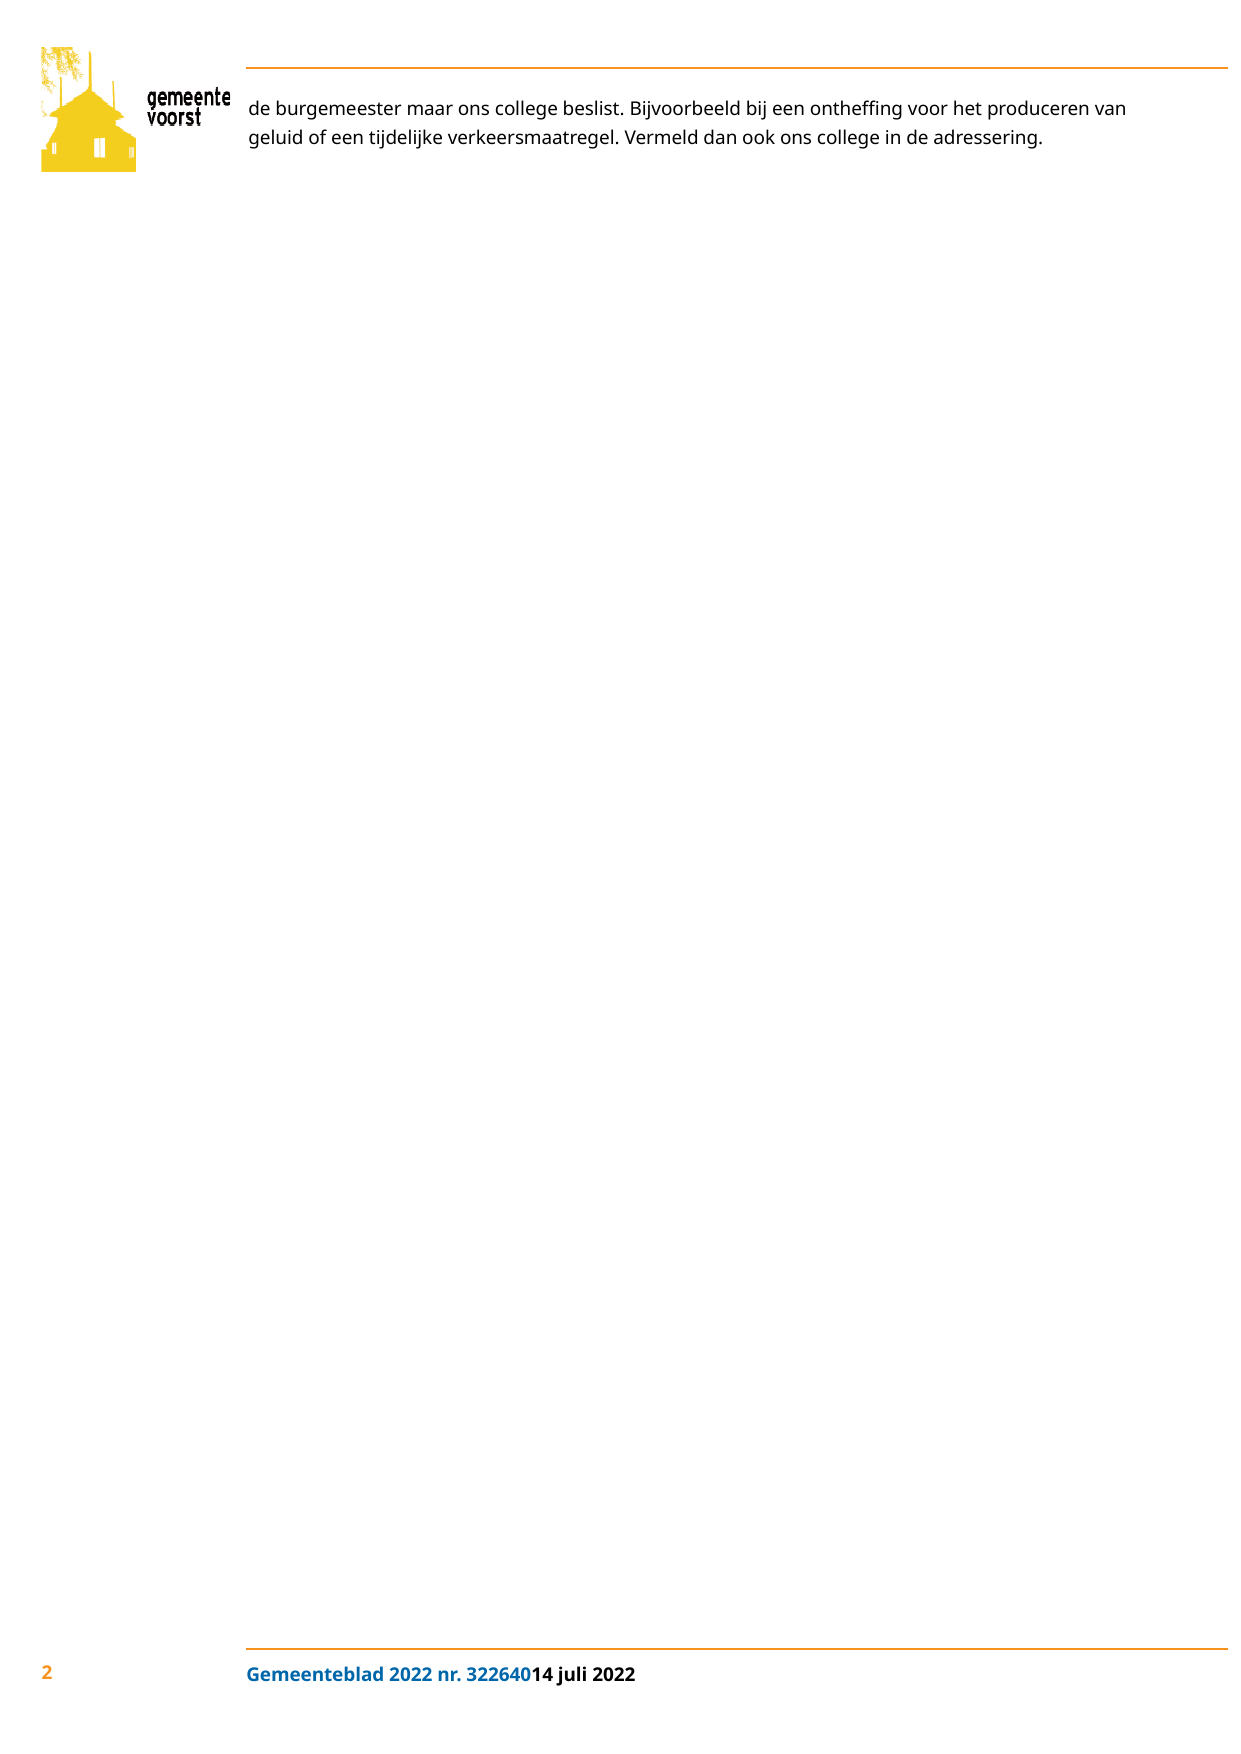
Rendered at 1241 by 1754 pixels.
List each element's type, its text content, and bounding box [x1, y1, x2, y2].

text de burgemeester maar ons college beslist. Bijvoorbeeld bij een ontheffing voor het produceren van geluid of een tijdelijke verkeersmaatregel. Vermeld dan ook ons college in de adressering. [248, 95, 1152, 150]
picture [41, 47, 231, 172]
